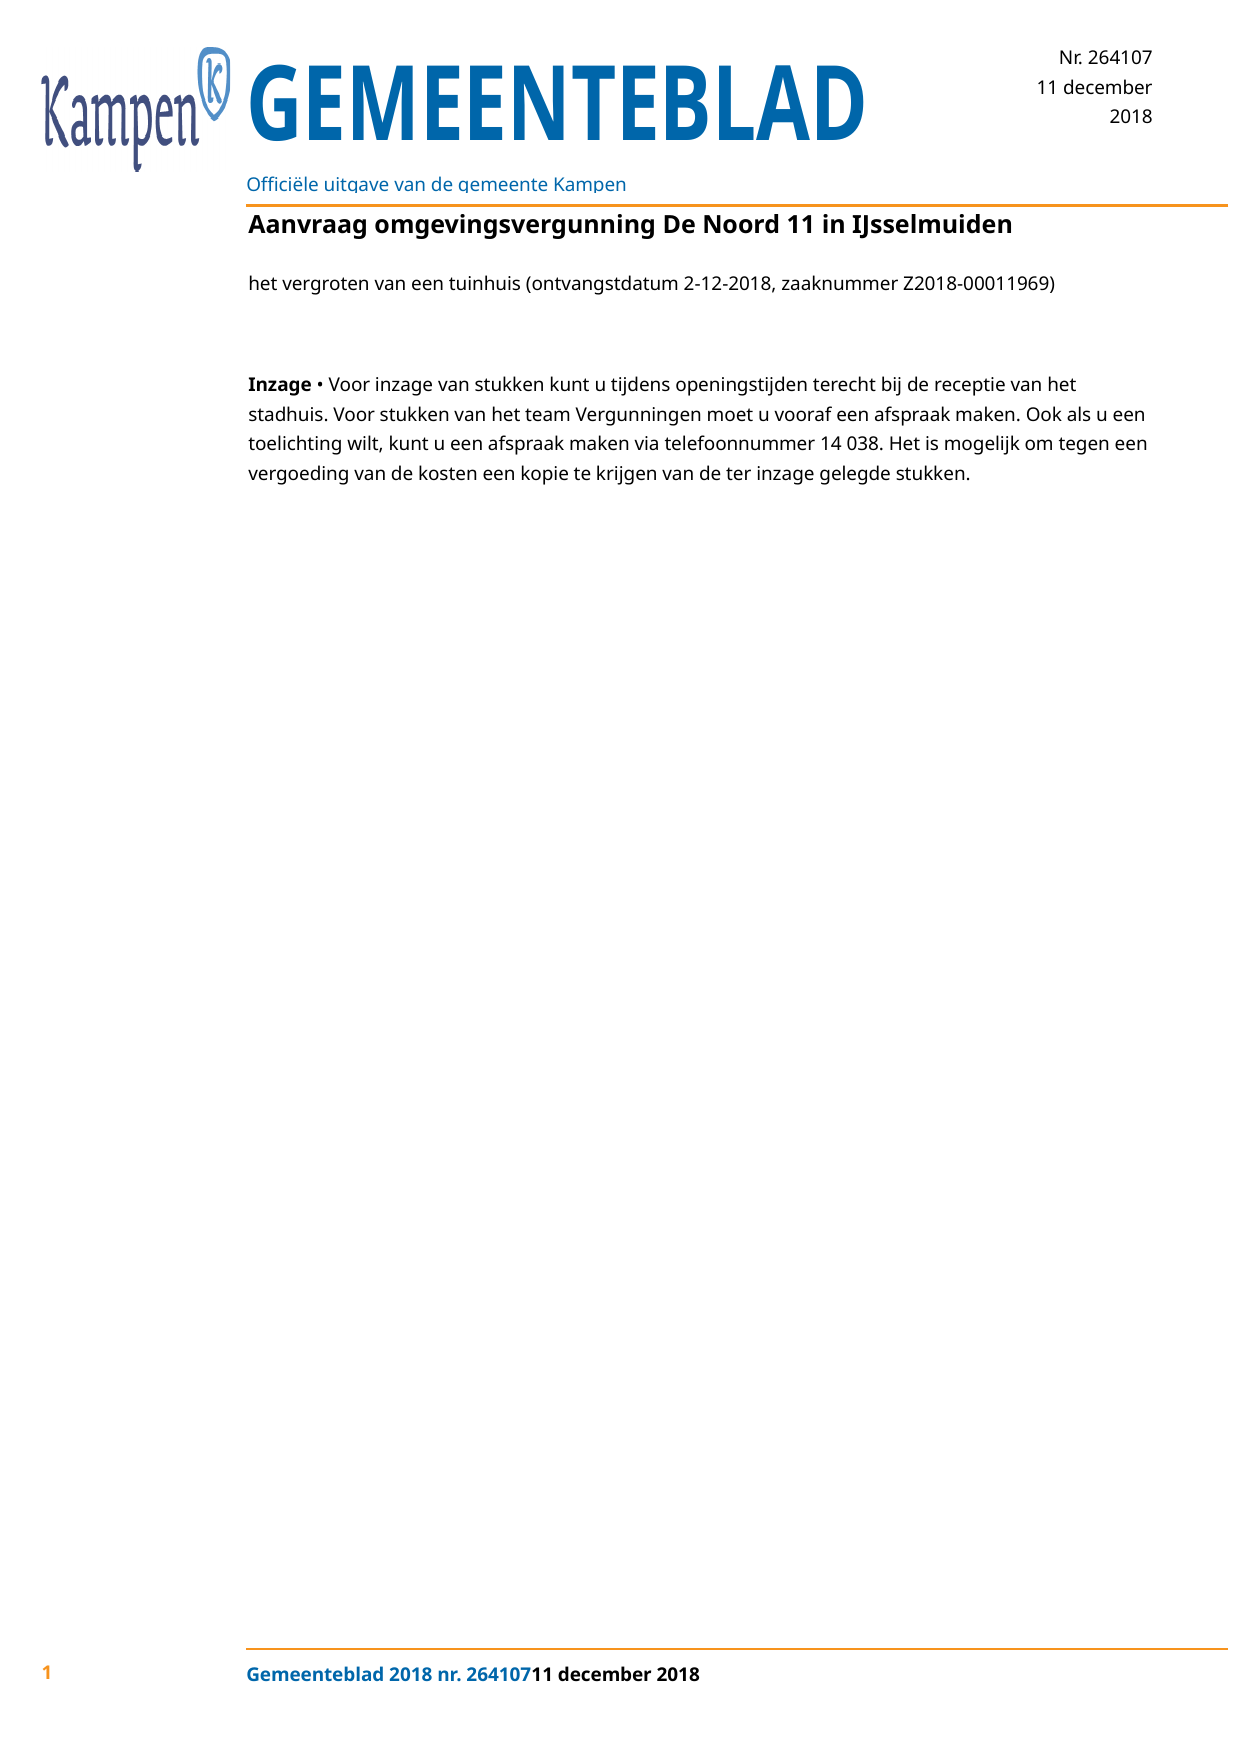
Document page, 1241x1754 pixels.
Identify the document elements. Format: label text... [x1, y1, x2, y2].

picture [41, 47, 231, 172]
text het vergroten van een tuinhuis (ontvangstdatum 2-12-2018, zaaknummer Z2018-00011969) [248, 270, 1152, 296]
text Aanvraag omgevingsvergunning De Noord 11 in IJsselmuiden [248, 207, 1152, 241]
text Inzage • Voor inzage van stukken kunt u tijdens openingstijden terecht bij de receptie van het stadhuis. Voor stukken van het team Vergunningen moet u vooraf een afspraak maken. Ook als u een toelichting wilt, kunt u een afspraak maken via telefoonnummer 14 038. Het is mogelijk om tegen een vergoeding van de kosten een kopie te krijgen van de ter inzage gelegde stukken. [248, 371, 1152, 486]
